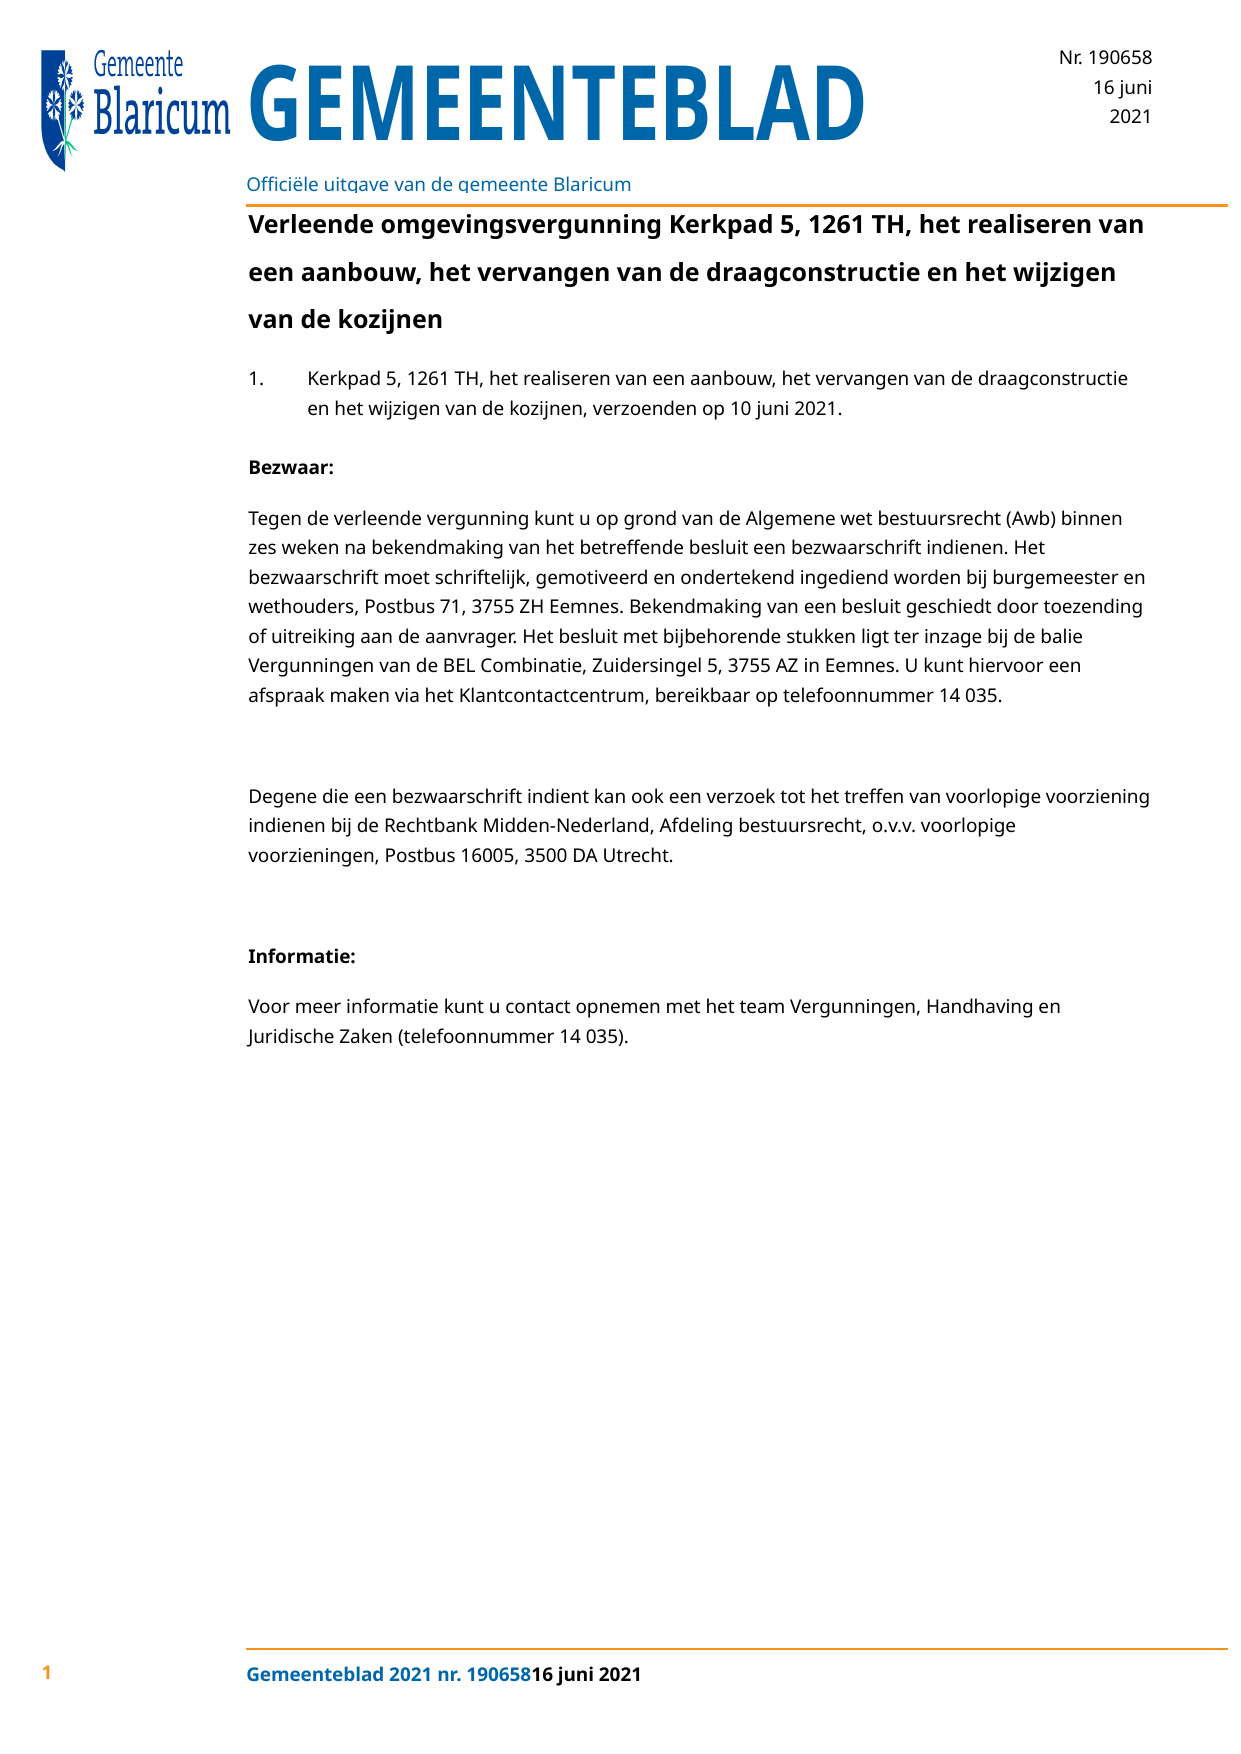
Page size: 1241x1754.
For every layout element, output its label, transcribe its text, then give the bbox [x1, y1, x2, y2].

text Voor meer informatie kunt u contact opnemen met het team Vergunningen, Handhaving en Juridische Zaken (telefoonnummer 14 035). [248, 993, 1152, 1049]
list Kerkpad 5, 1261 TH, het realiseren van een aanbouw, het vervangen van de draagconstructie en het wijzigen van de kozijnen, verzoenden op 10 juni 2021. [248, 366, 1152, 421]
text Bezwaar: [248, 454, 1152, 480]
text Degene die een bezwaarschrift indient kan ook een verzoek tot het treffen van voorlopige voorziening indienen bij de Rechtbank Midden-Nederland, Afdeling bestuursrecht, o.v.v. voorlopige voorzieningen, Postbus 16005, 3500 DA Utrecht. [248, 783, 1152, 868]
picture [41, 47, 231, 172]
text Informatie: [248, 943, 1152, 969]
text Verleende omgevingsvergunning Kerkpad 5, 1261 TH, het realiseren van een aanbouw, het vervangen van de draagconstructie en het wijzigen van de kozijnen [248, 207, 1152, 336]
text Tegen de verleende vergunning kunt u op grond van de Algemene wet bestuursrecht (Awb) binnen zes weken na bekendmaking van het betreffende besluit een bezwaarschrift indienen. Het bezwaarschrift moet schriftelijk, gemotiveerd en ondertekend ingediend worden bij burgemeester en wethouders, Postbus 71, 3755 ZH Eemnes. Bekendmaking van een besluit geschiedt door toezending of uitreiking aan de aanvrager. Het besluit met bijbehorende stukken ligt ter inzage bij de balie Vergunningen van de BEL Combinatie, Zuidersingel 5, 3755 AZ in Eemnes. U kunt hiervoor een afspraak maken via het Klantcontactcentrum, bereikbaar op telefoonnummer 14 035. [248, 505, 1152, 708]
